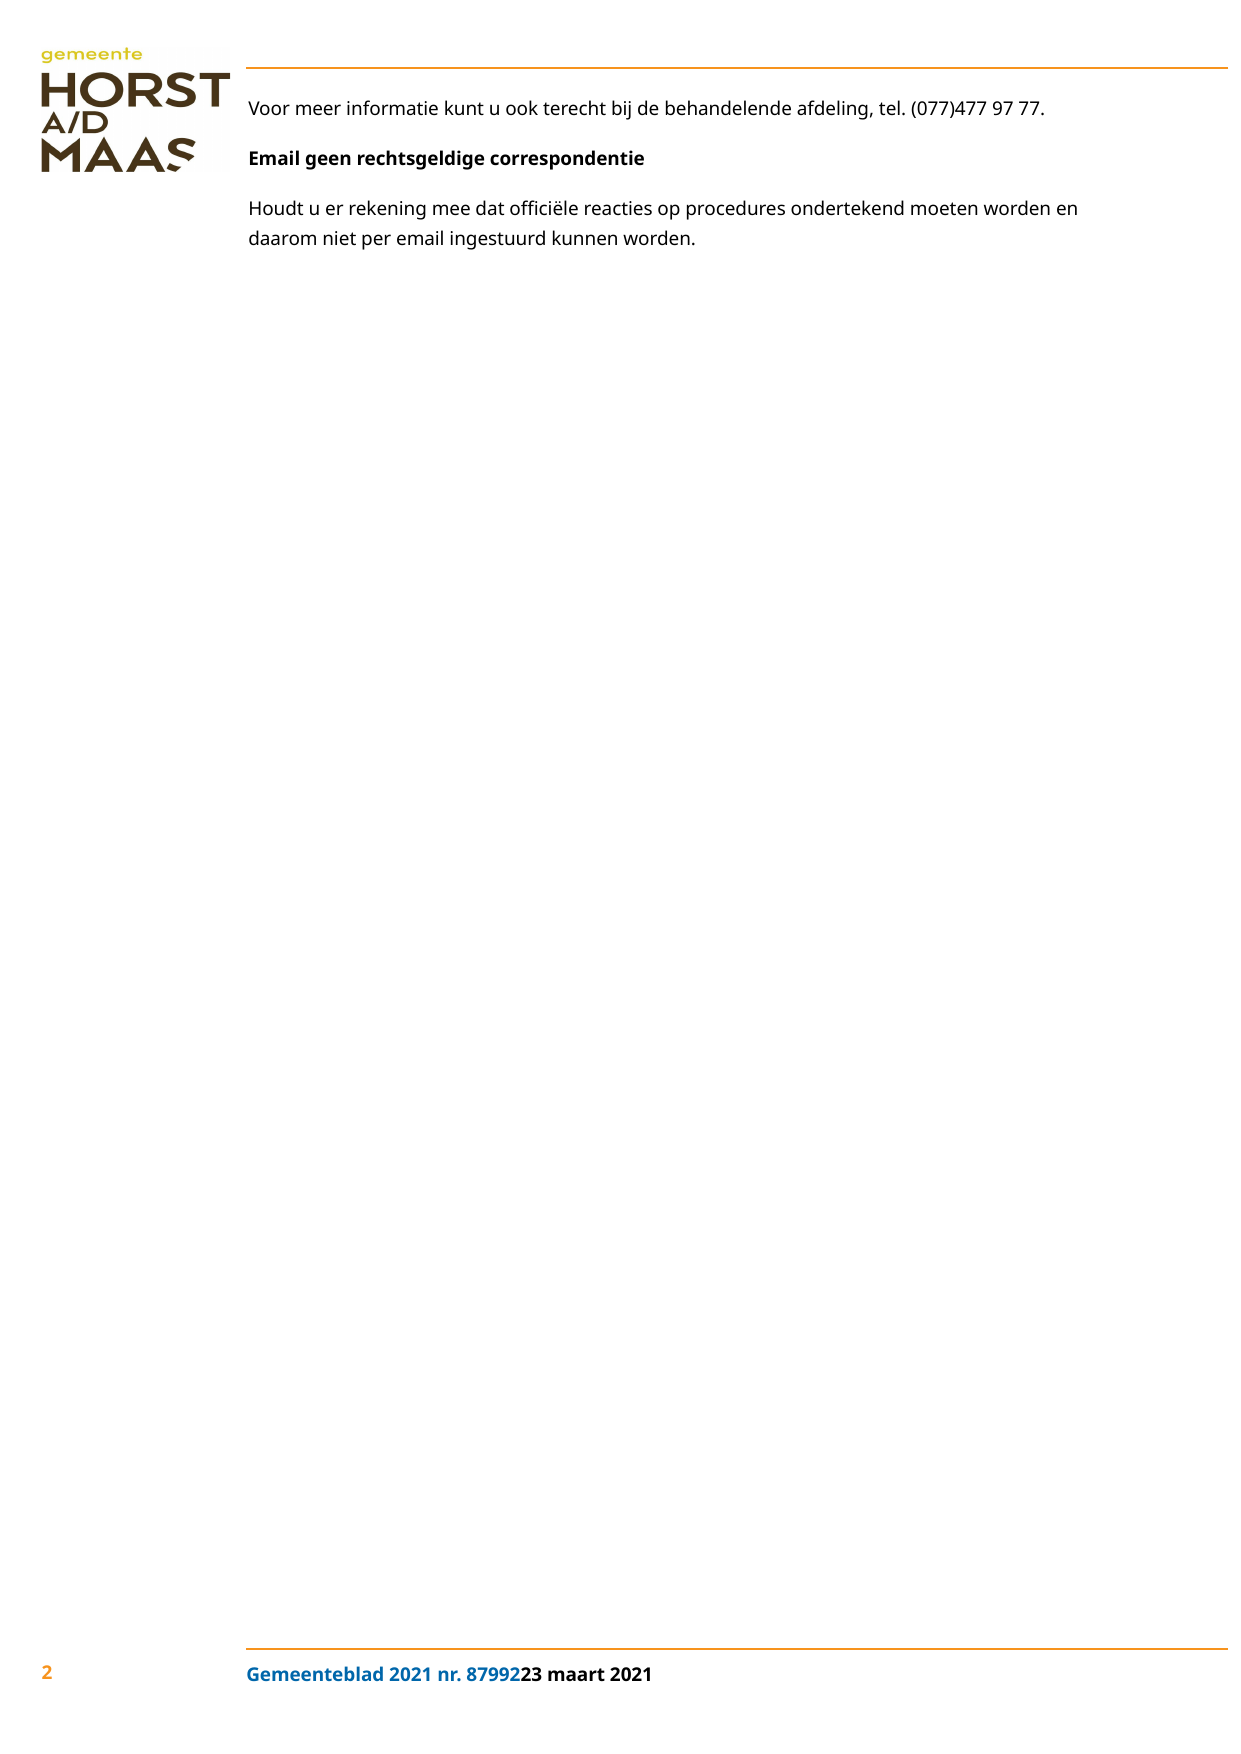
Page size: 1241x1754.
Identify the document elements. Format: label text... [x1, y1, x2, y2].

picture [41, 47, 231, 172]
text Houdt u er rekening mee dat officiële reacties op procedures ondertekend moeten worden en daarom niet per email ingestuurd kunnen worden. [248, 196, 1152, 251]
text Voor meer informatie kunt u ook terecht bij de behandelende afdeling, tel. (077)477 97 77. [248, 95, 1152, 121]
text Email geen rechtsgeldige correspondentie [248, 145, 1152, 171]
